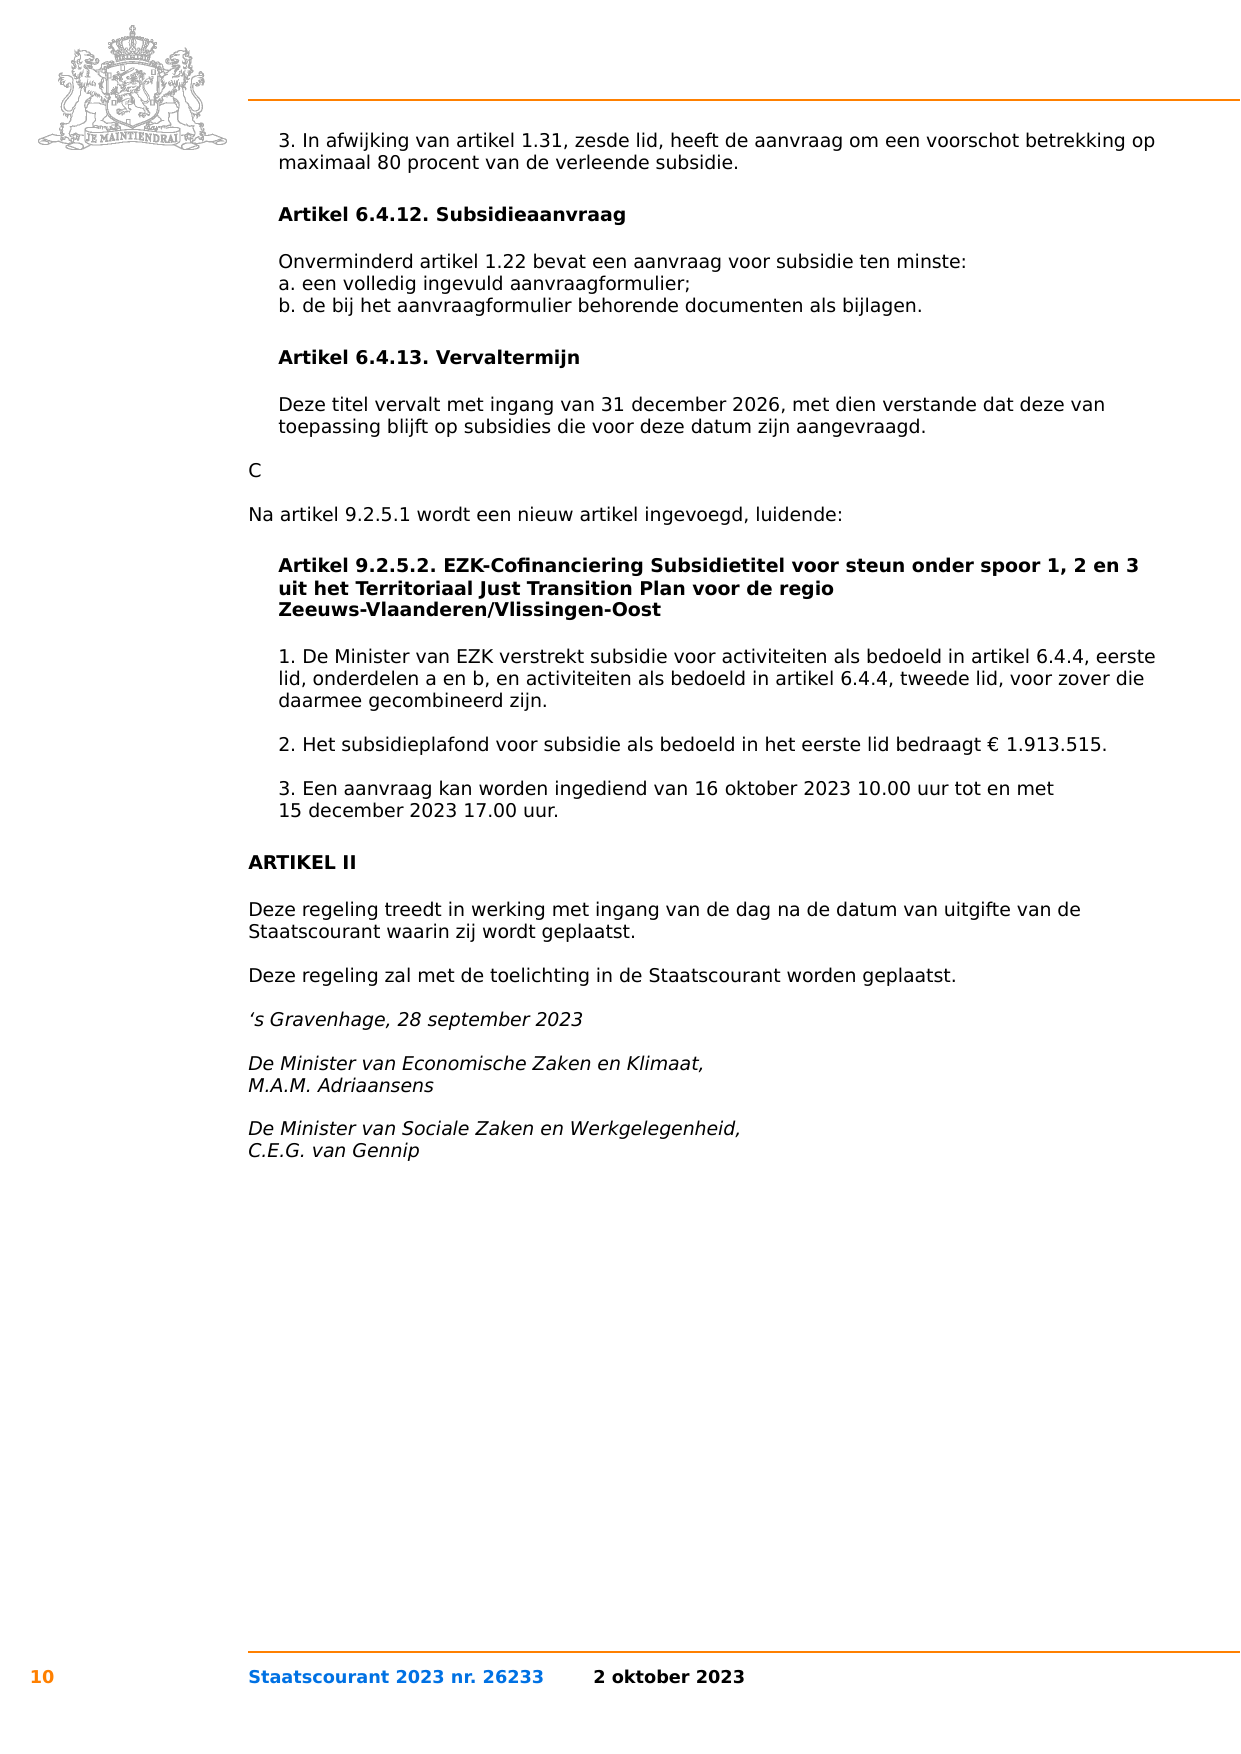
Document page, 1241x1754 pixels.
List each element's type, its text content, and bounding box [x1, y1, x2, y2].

text De Minister van Economische Zaken en Klimaat, M.A.M. Adriaansens [248, 1052, 1163, 1096]
subtitle ARTIKEL II [248, 852, 1163, 874]
text Deze regeling zal met de toelichting in de Staatscourant worden geplaatst. [248, 965, 1163, 987]
subtitle Artikel 6.4.12. Subsidieaanvraag [278, 204, 1163, 226]
picture [38, 25, 227, 150]
text 2. Het subsidieplafond voor subsidie als bedoeld in het eerste lid bedraagt € 1.913.515. [278, 734, 1163, 756]
text 1. De Minister van EZK verstrekt subsidie voor activiteiten als bedoeld in artikel 6.4.4, eerste lid, onderdelen a en b, en activiteiten als bedoeld in artikel 6.4.4, tweede lid, voor zover die daarmee gecombineerd zijn. [278, 646, 1163, 712]
text 3. In afwijking van artikel 1.31, zesde lid, heeft de aanvraag om een voorschot betrekking op maximaal 80 procent van de verleende subsidie. [278, 130, 1163, 174]
text Deze titel vervalt met ingang van 31 december 2026, met dien verstande dat deze van toepassing blijft op subsidies die voor deze datum zijn aangevraagd. [278, 394, 1163, 438]
text 3. Een aanvraag kan worden ingediend van 16 oktober 2023 10.00 uur tot en met 15 december 2023 17.00 uur. [278, 778, 1163, 822]
text ‘s Gravenhage, 28 september 2023 [248, 1009, 1163, 1031]
subtitle Artikel 9.2.5.2. EZK-Cofinanciering Subsidietitel voor steun onder spoor 1, 2 en 3 uit het Territoriaal Just Transition Plan voor de regio Zeeuws-Vlaanderen/Vlissingen-Oost [278, 555, 1163, 621]
text a. een volledig ingevuld aanvraagformulier; [278, 273, 1163, 295]
text C [248, 459, 1163, 482]
subtitle Artikel 6.4.13. Vervaltermijn [278, 347, 1163, 369]
text Deze regeling treedt in werking met ingang van de dag na de datum van uitgifte van de Staatscourant waarin zij wordt geplaatst. [248, 899, 1163, 943]
text b. de bij het aanvraagformulier behorende documenten als bijlagen. [278, 295, 1163, 317]
text De Minister van Sociale Zaken en Werkgelegenheid, C.E.G. van Gennip [248, 1118, 1163, 1162]
text Onverminderd artikel 1.22 bevat een aanvraag voor subsidie ten minste: [278, 251, 1163, 273]
text Na artikel 9.2.5.1 wordt een nieuw artikel ingevoegd, luidende: [248, 503, 1163, 525]
